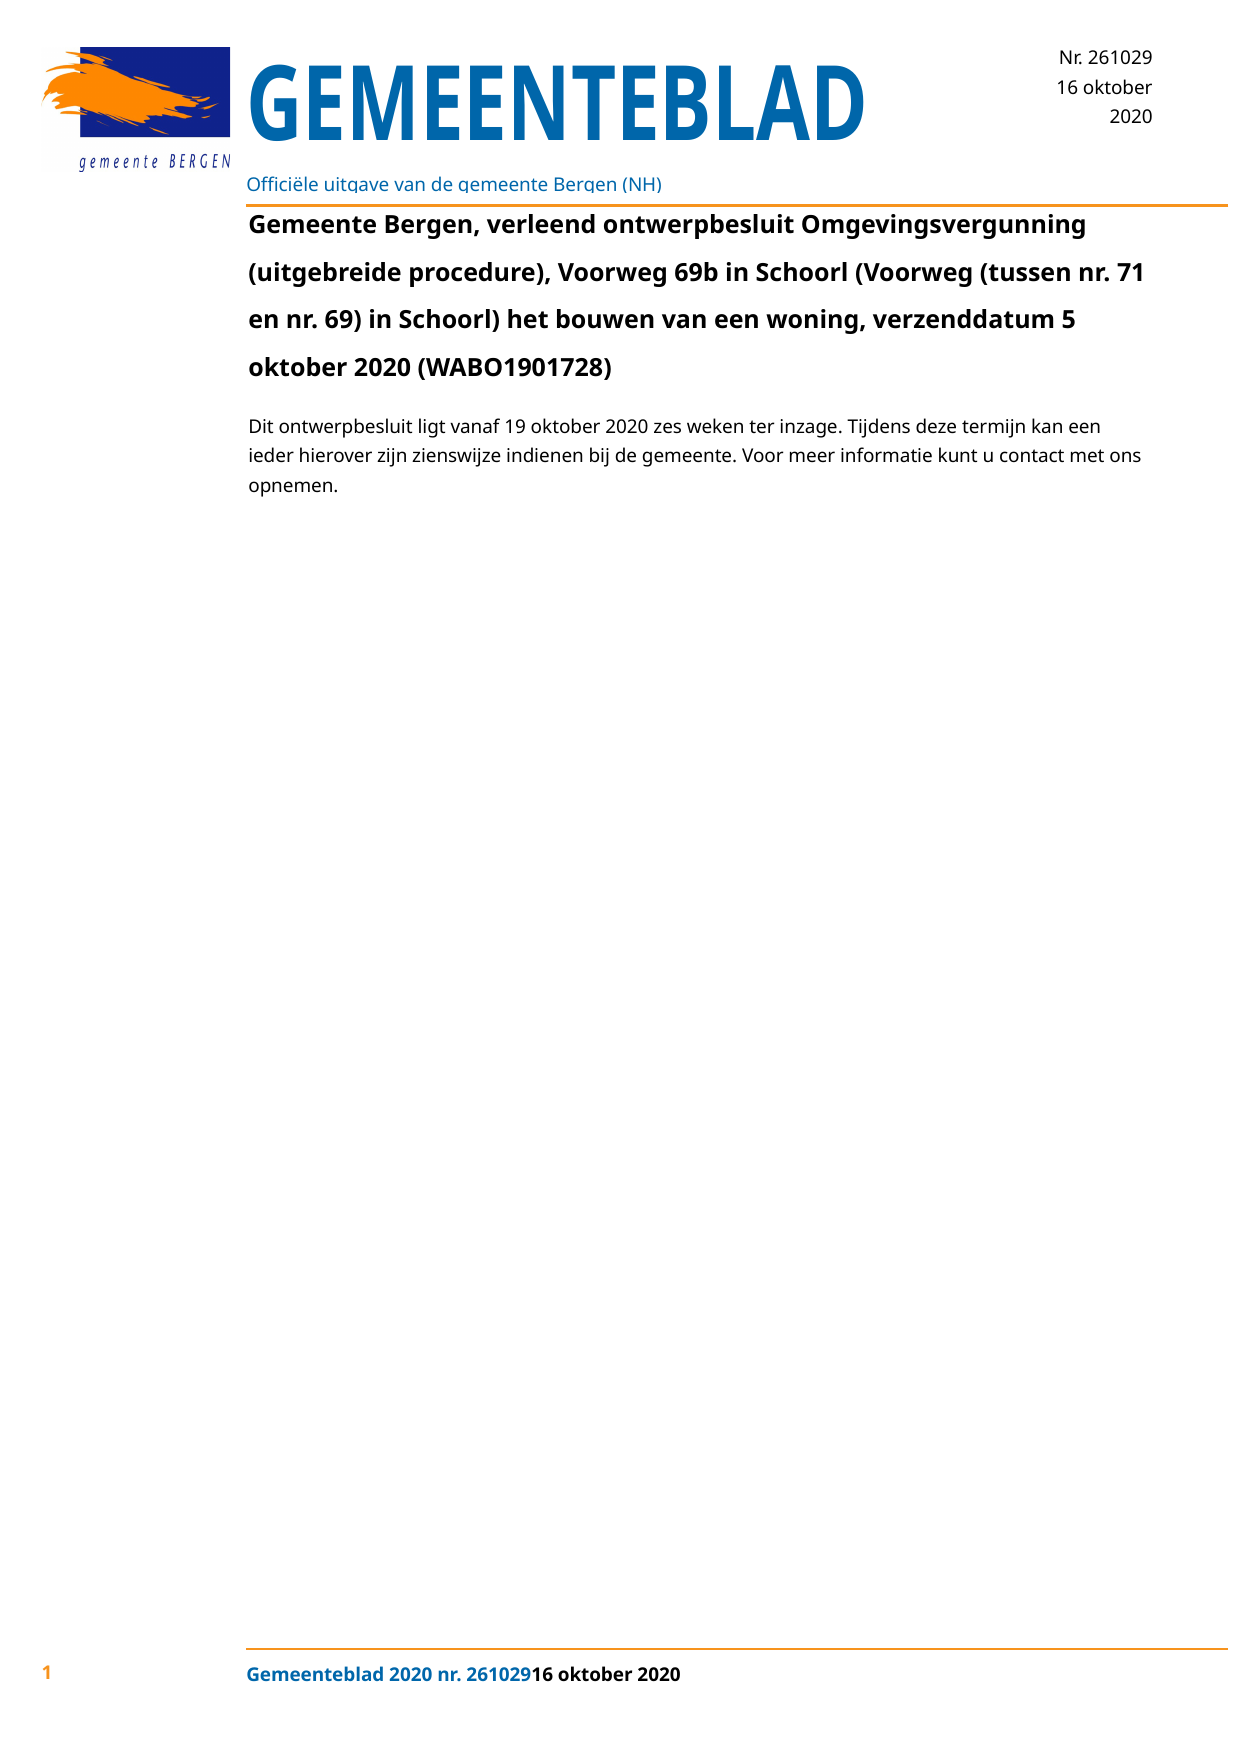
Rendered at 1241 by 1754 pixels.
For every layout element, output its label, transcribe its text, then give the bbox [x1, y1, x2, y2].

text Dit ontwerpbesluit ligt vanaf 19 oktober 2020 zes weken ter inzage. Tijdens deze termijn kan een ieder hierover zijn zienswijze indienen bij de gemeente. Voor meer informatie kunt u contact met ons opnemen. [248, 413, 1152, 498]
picture [41, 47, 231, 172]
text Gemeente Bergen, verleend ontwerpbesluit Omgevingsvergunning (uitgebreide procedure), Voorweg 69b in Schoorl (Voorweg (tussen nr. 71 en nr. 69) in Schoorl) het bouwen van een woning, verzenddatum 5 oktober 2020 (WABO1901728) [248, 207, 1152, 384]
